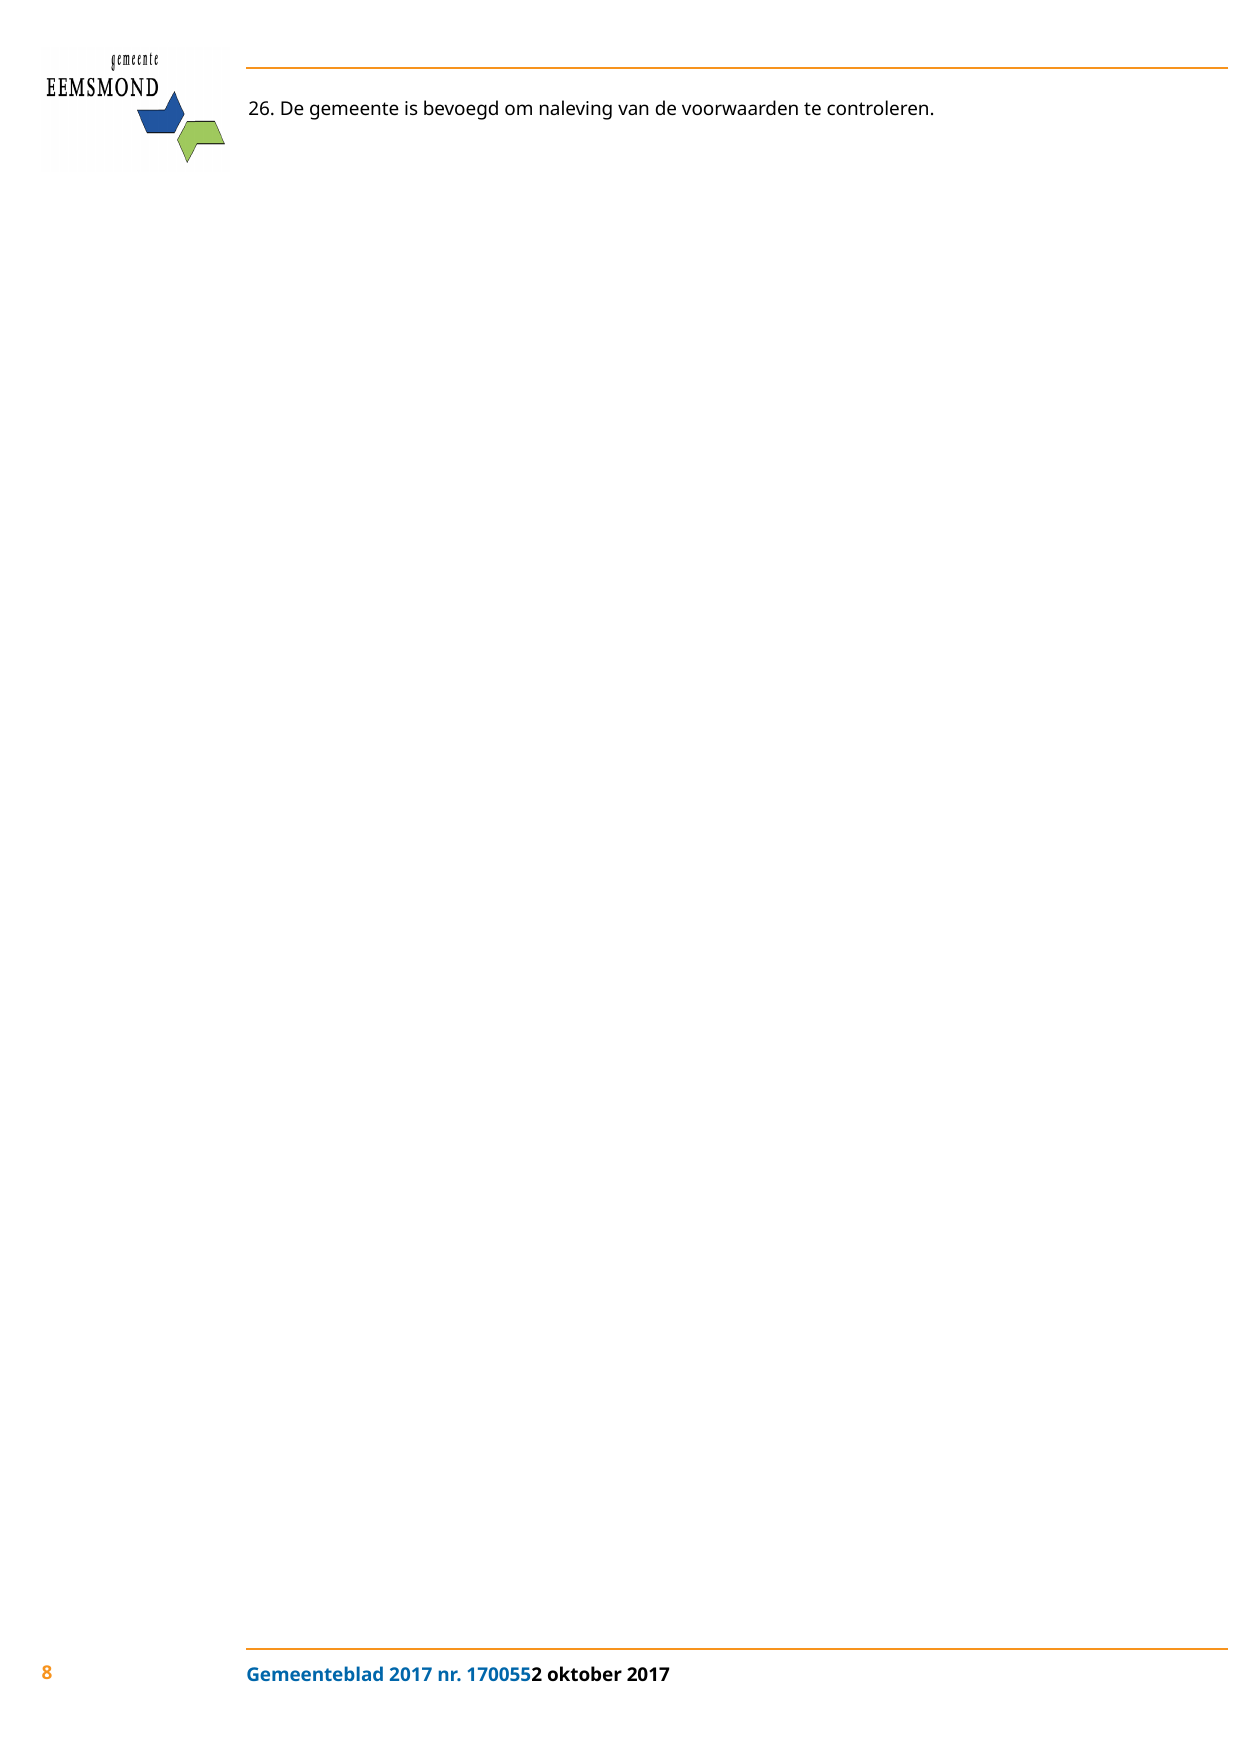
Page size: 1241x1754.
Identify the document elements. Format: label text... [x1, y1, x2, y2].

picture [41, 47, 231, 172]
text 26. De gemeente is bevoegd om naleving van de voorwaarden te controleren. [248, 95, 1152, 121]
